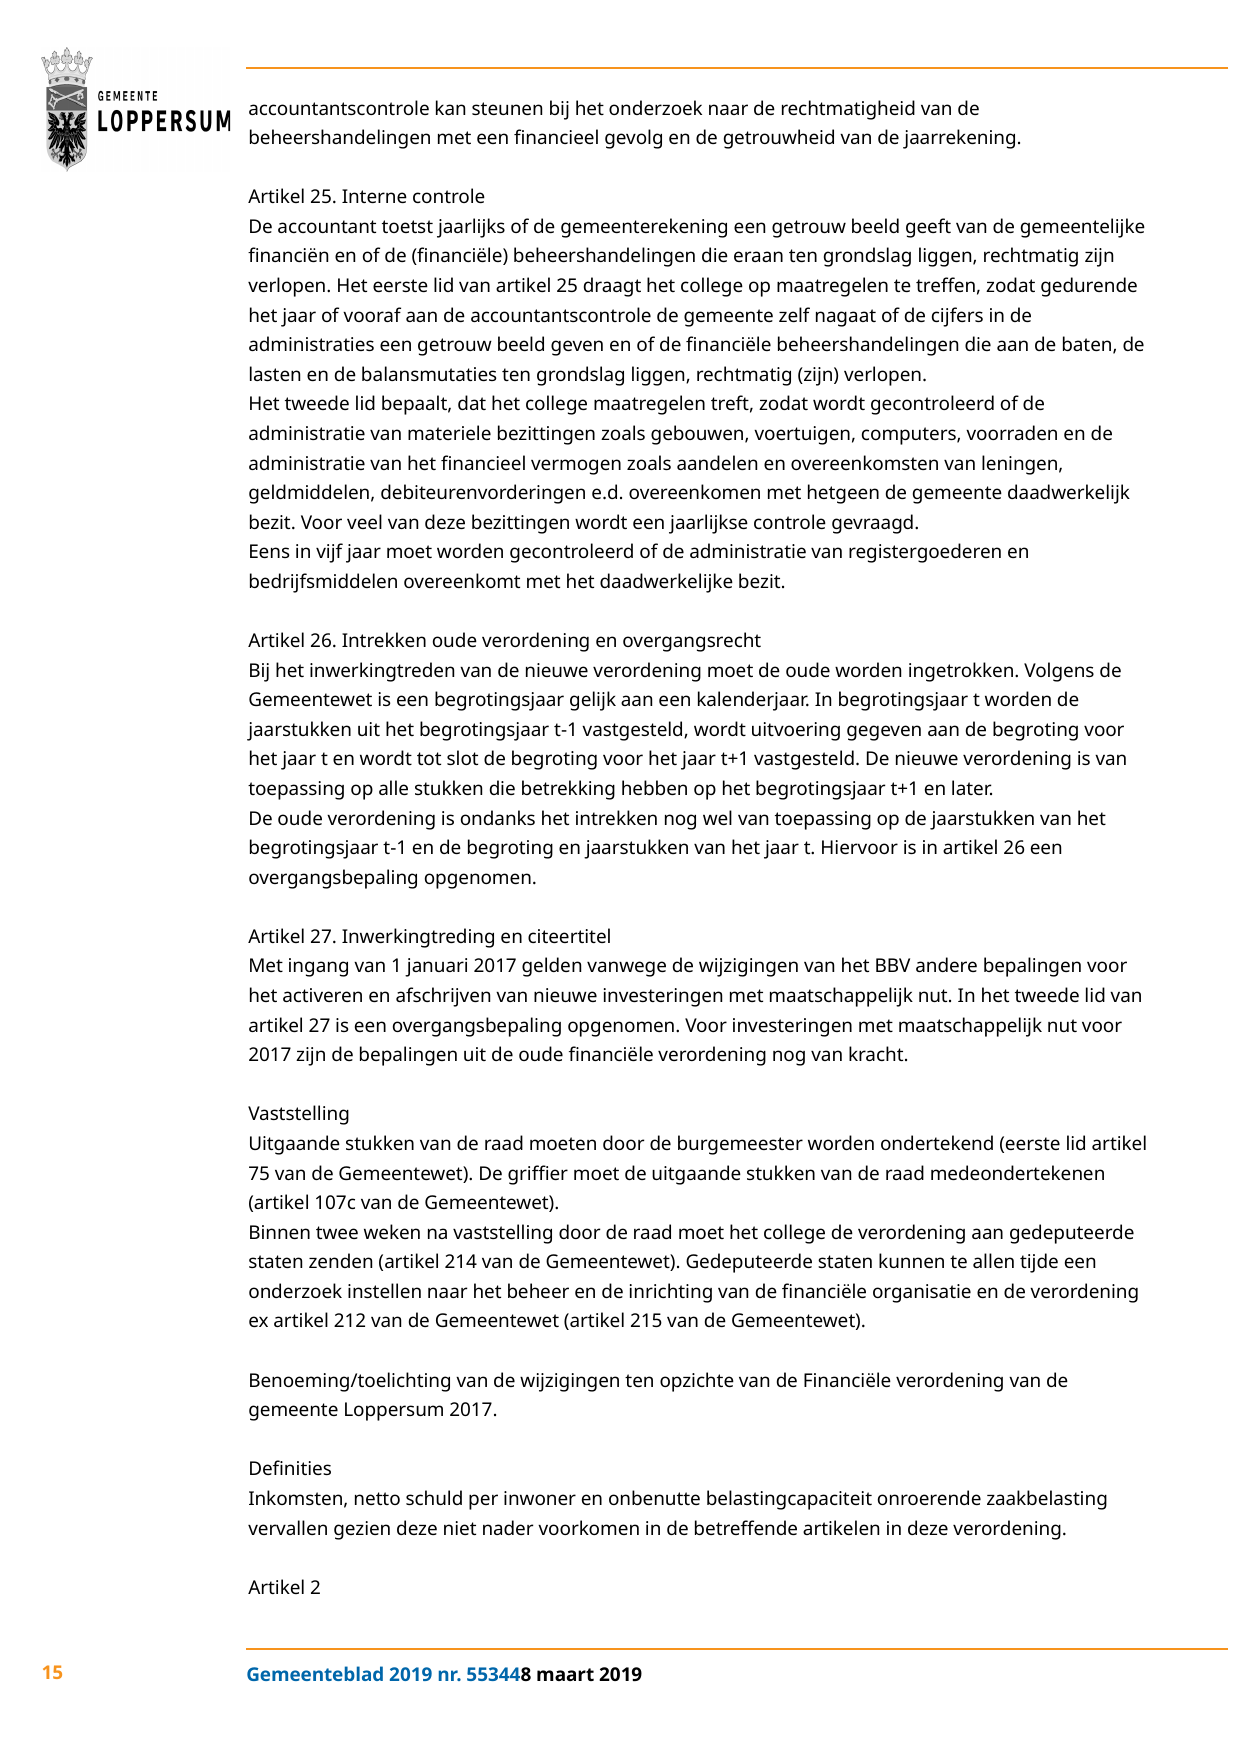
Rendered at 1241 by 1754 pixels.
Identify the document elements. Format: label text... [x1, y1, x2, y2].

text Het tweede lid bepaalt, dat het college maatregelen treft, zodat wordt gecontroleerd of de administratie van materiele bezittingen zoals gebouwen, voertuigen, computers, voorraden en de administratie van het financieel vermogen zoals aandelen en overeenkomsten van leningen, geldmiddelen, debiteurenvorderingen e.d. overeenkomen met hetgeen de gemeente daadwerkelijk bezit. Voor veel van deze bezittingen wordt een jaarlijkse controle gevraagd. [248, 391, 1152, 535]
text Artikel 2 [248, 1574, 1152, 1600]
text Inkomsten, netto schuld per inwoner en onbenutte belastingcapaciteit onroerende zaakbelasting vervallen gezien deze niet nader voorkomen in de betreffende artikelen in deze verordening. [248, 1485, 1152, 1541]
text accountantscontrole kan steunen bij het onderzoek naar de rechtmatigheid van de beheershandelingen met een financieel gevolg en de getrouwheid van de jaarrekening. [248, 95, 1152, 150]
text Artikel 26. Intrekken oude verordening en overgangsrecht [248, 627, 1152, 653]
text Artikel 25. Interne controle [248, 183, 1152, 209]
text Vaststelling [248, 1101, 1152, 1126]
text Artikel 27. Inwerkingtreding en citeertitel [248, 923, 1152, 949]
text Met ingang van 1 januari 2017 gelden vanwege de wijzigingen van het BBV andere bepalingen voor het activeren en afschrijven van nieuwe investeringen met maatschappelijk nut. In het tweede lid van artikel 27 is een overgangsbepaling opgenomen. Voor investeringen met maatschappelijk nut voor 2017 zijn de bepalingen uit de oude financiële verordening nog van kracht. [248, 953, 1152, 1067]
text Bij het inwerkingtreden van de nieuwe verordening moet de oude worden ingetrokken. Volgens de Gemeentewet is een begrotingsjaar gelijk aan een kalenderjaar. In begrotingsjaar t worden de jaarstukken uit het begrotingsjaar t-1 vastgesteld, wordt uitvoering gegeven aan de begroting voor het jaar t en wordt tot slot de begroting voor het jaar t+1 vastgesteld. De nieuwe verordening is van toepassing op alle stukken die betrekking hebben op het begrotingsjaar t+1 en later. [248, 657, 1152, 801]
text De oude verordening is ondanks het intrekken nog wel van toepassing op de jaarstukken van het begrotingsjaar t-1 en de begroting en jaarstukken van het jaar t. Hiervoor is in artikel 26 een overgangsbepaling opgenomen. [248, 805, 1152, 890]
text De accountant toetst jaarlijks of de gemeenterekening een getrouw beeld geeft van de gemeentelijke financiën en of de (financiële) beheershandelingen die eraan ten grondslag liggen, rechtmatig zijn verlopen. Het eerste lid van artikel 25 draagt het college op maatregelen te treffen, zodat gedurende het jaar of vooraf aan de accountantscontrole de gemeente zelf nagaat of de cijfers in de administraties een getrouw beeld geven en of de financiële beheershandelingen die aan de baten, de lasten en de balansmutaties ten grondslag liggen, rechtmatig (zijn) verlopen. [248, 213, 1152, 387]
text Definities [248, 1456, 1152, 1481]
picture [41, 47, 231, 172]
text Binnen twee weken na vaststelling door de raad moet het college de verordening aan gedeputeerde staten zenden (artikel 214 van de Gemeentewet). Gedeputeerde staten kunnen te allen tijde een onderzoek instellen naar het beheer en de inrichting van de financiële organisatie en de verordening ex artikel 212 van de Gemeentewet (artikel 215 van de Gemeentewet). [248, 1219, 1152, 1333]
text Uitgaande stukken van de raad moeten door de burgemeester worden ondertekend (eerste lid artikel 75 van de Gemeentewet). De griffier moet de uitgaande stukken van de raad medeondertekenen (artikel 107c van de Gemeentewet). [248, 1130, 1152, 1215]
text Benoeming/toelichting van de wijzigingen ten opzichte van de Financiële verordening van de gemeente Loppersum 2017. [248, 1367, 1152, 1422]
text Eens in vijf jaar moet worden gecontroleerd of de administratie van registergoederen en bedrijfsmiddelen overeenkomt met het daadwerkelijke bezit. [248, 538, 1152, 594]
